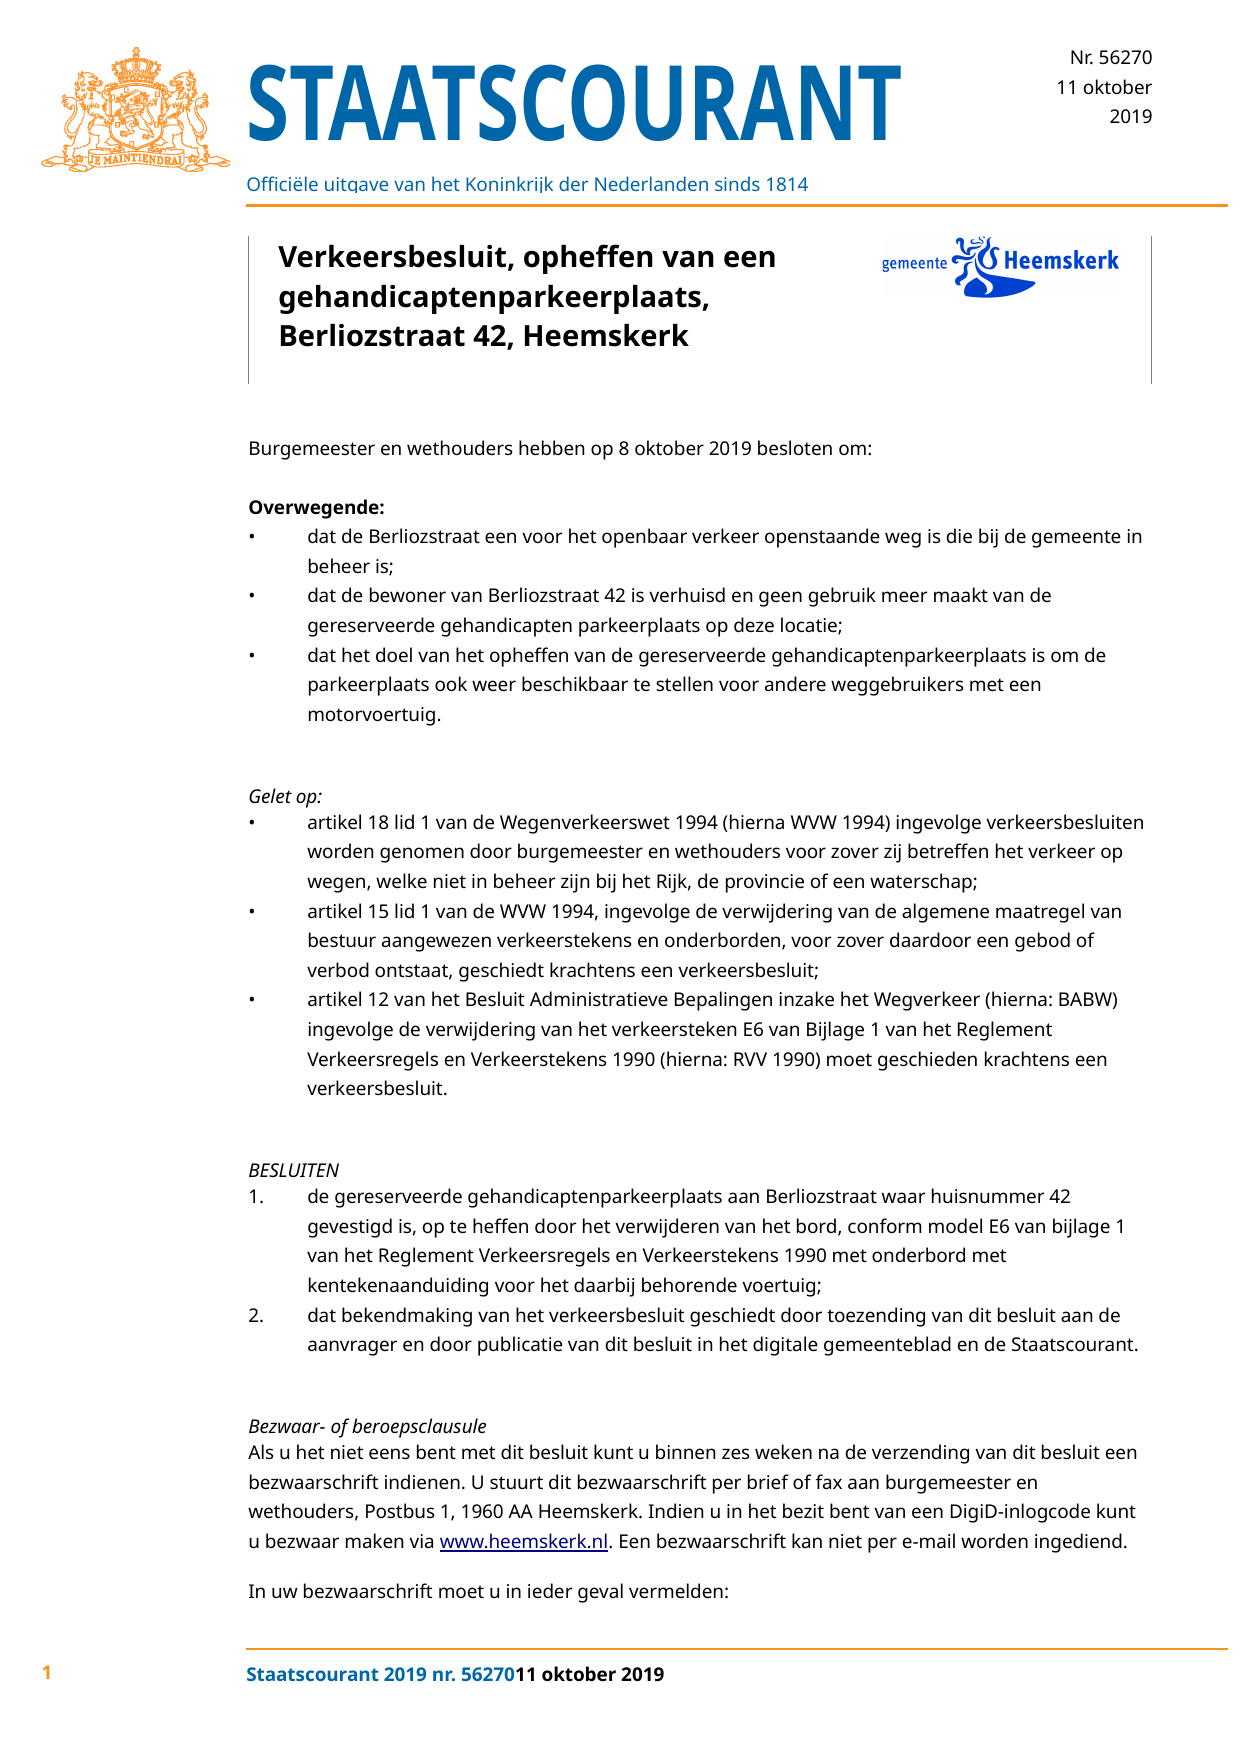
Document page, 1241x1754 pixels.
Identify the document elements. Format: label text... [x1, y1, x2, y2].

list de gereserveerde gehandicaptenparkeerplaats aan Berliozstraat waar huisnummer 42 gevestigd is, op te heffen door het verwijderen van het bord, conform model E6 van bijlage 1 van het Reglement Verkeersregels en Verkeerstekens 1990 met onderbord met kentekenaanduiding voor het daarbij behorende voertuig; [248, 1183, 1152, 1298]
text Bezwaar- of beroepsclausule [248, 1414, 1152, 1439]
list dat de bewoner van Berliozstraat 42 is verhuisd en geen gebruik meer maakt van de gereserveerde gehandicapten parkeerplaats op deze locatie; [248, 583, 1152, 638]
list dat het doel van het opheffen van de gereserveerde gehandicaptenparkeerplaats is om de parkeerplaats ook weer beschikbaar te stellen voor andere weggebruikers met een motorvoertuig. [248, 642, 1152, 727]
list artikel 15 lid 1 van de WVW 1994, ingevolge de verwijdering van de algemene maatregel van bestuur aangewezen verkeerstekens en onderborden, voor zover daardoor een gebod of verbod ontstaat, geschiedt krachtens een verkeersbesluit; [248, 898, 1152, 983]
table_header Verkeersbesluit, opheffen van een gehandicaptenparkeerplaats, Berliozstraat 42, Heemskerk [249, 236, 850, 384]
list dat bekendmaking van het verkeersbesluit geschiedt door toezending van dit besluit aan de aanvrager en door publicatie van dit besluit in het digitale gemeenteblad en de Staatscourant. [248, 1302, 1152, 1357]
text In uw bezwaarschrift moet u in ieder geval vermelden: [248, 1579, 1152, 1604]
text Als u het niet eens bent met dit besluit kunt u binnen zes weken na de verzending van dit besluit een bezwaarschrift indienen. U stuurt dit bezwaarschrift per brief of fax aan burgemeester en wethouders, Postbus 1, 1960 AA Heemskerk. Indien u in het bezit bent van een DigiD-inlogcode kunt u bezwaar maken via www.heemskerk.nl. Een bezwaarschrift kan niet per e-mail worden ingediend. [248, 1439, 1152, 1554]
list dat de Berliozstraat een voor het openbaar verkeer openstaande weg is die bij de gemeente in beheer is; [248, 523, 1152, 579]
text BESLUITEN [248, 1158, 1152, 1183]
text Burgemeester en wethouders hebben op 8 oktober 2019 besloten om: [248, 435, 1152, 460]
picture [41, 47, 231, 172]
picture [882, 236, 1119, 298]
list artikel 18 lid 1 van de Wegenverkeerswet 1994 (hierna WVW 1994) ingevolge verkeersbesluiten worden genomen door burgemeester en wethouders voor zover zij betreffen het verkeer op wegen, welke niet in beheer zijn bij het Rijk, de provincie of een waterschap; [248, 809, 1152, 894]
table_header [850, 236, 1151, 384]
text Gelet op: [248, 783, 1152, 809]
text Overwegende: [248, 494, 1152, 519]
list artikel 12 van het Besluit Administratieve Bepalingen inzake het Wegverkeer (hierna: BABW) ingevolge de verwijdering van het verkeersteken E6 van Bijlage 1 van het Reglement Verkeersregels en Verkeerstekens 1990 (hierna: RVV 1990) moet geschieden krachtens een verkeersbesluit. [248, 987, 1152, 1101]
